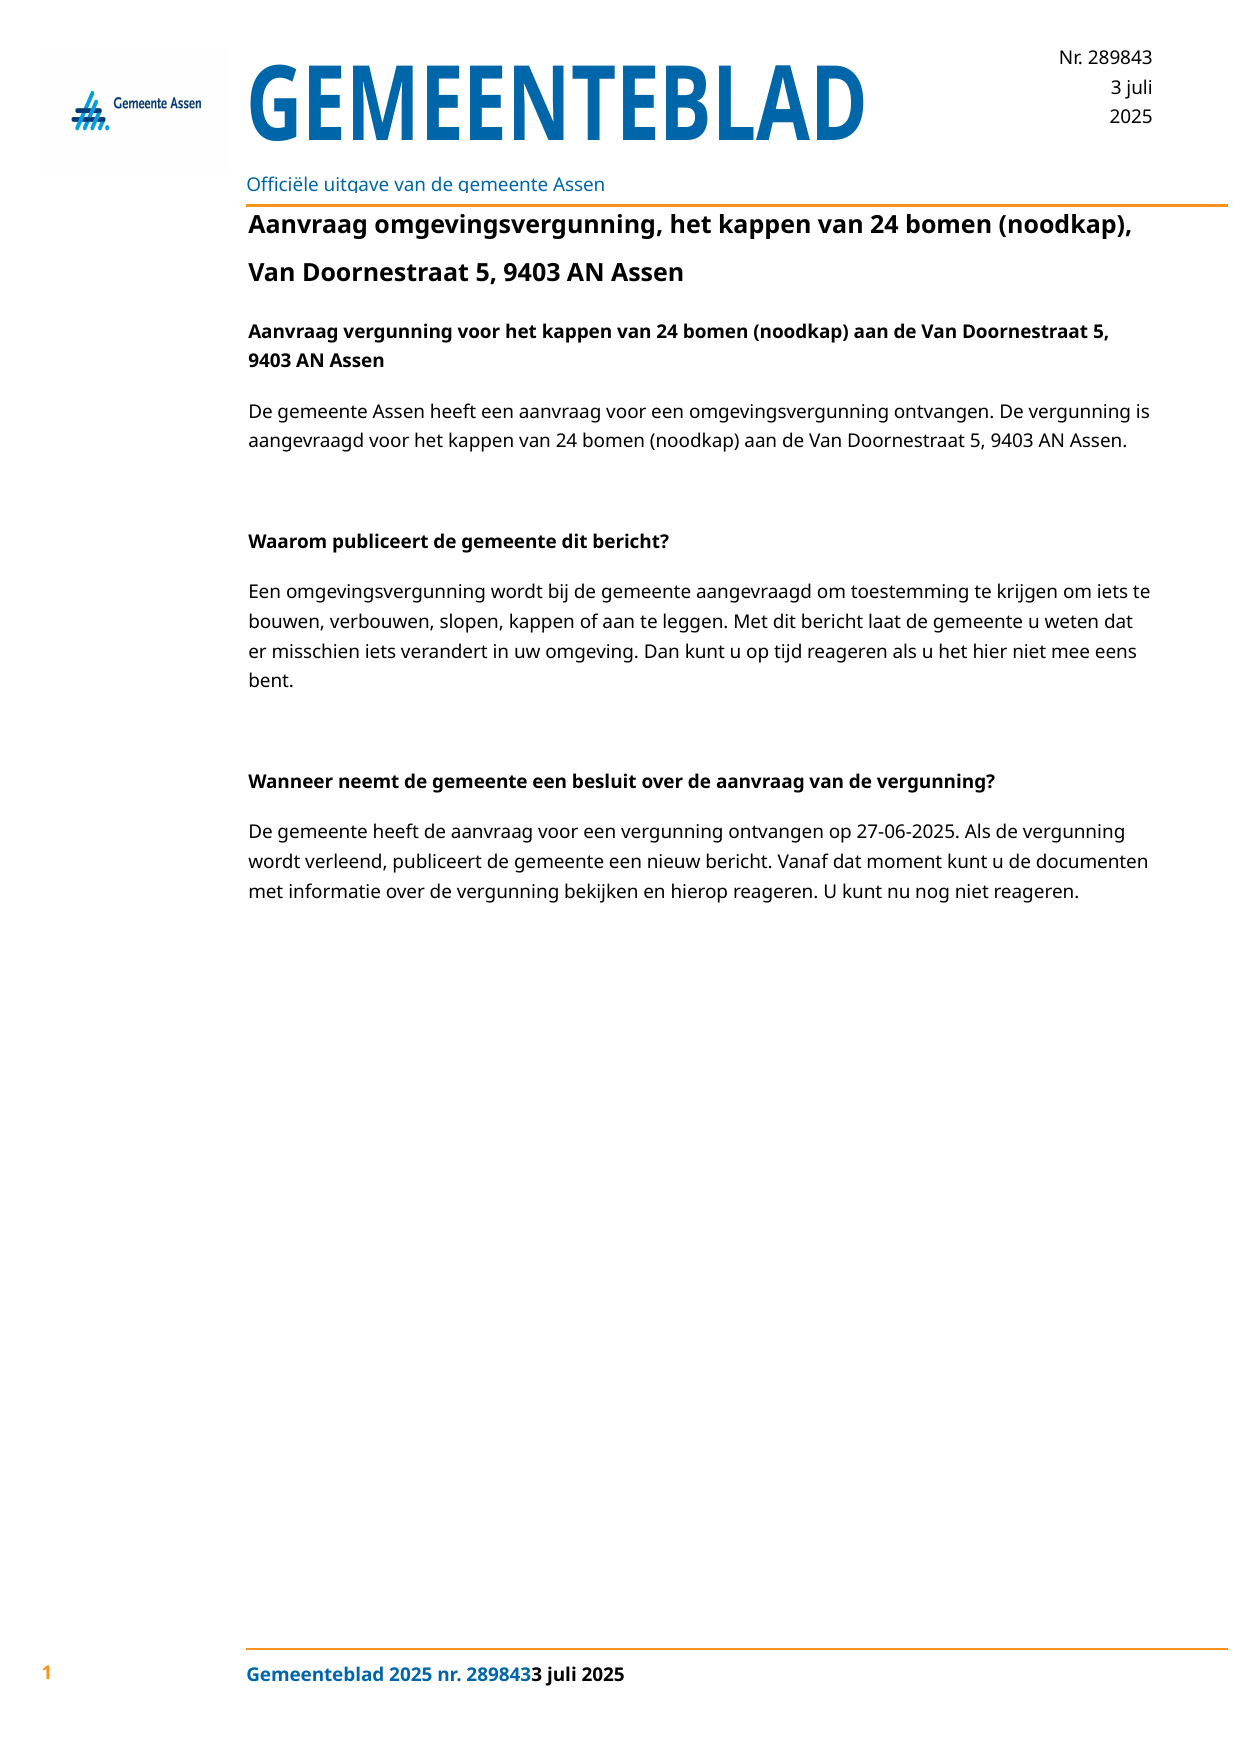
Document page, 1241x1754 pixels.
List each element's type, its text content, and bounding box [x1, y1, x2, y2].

text Aanvraag vergunning voor het kappen van 24 bomen (noodkap) aan de Van Doornestraat 5, 9403 AN Assen [248, 318, 1152, 373]
text Waarom publiceert de gemeente dit bericht? [248, 528, 1152, 554]
text Wanneer neemt de gemeente een besluit over de aanvraag van de vergunning? [248, 768, 1152, 794]
picture [41, 47, 231, 172]
text De gemeente Assen heeft een aanvraag voor een omgevingsvergunning ontvangen. De vergunning is aangevraagd voor het kappen van 24 bomen (noodkap) aan de Van Doornestraat 5, 9403 AN Assen. [248, 398, 1152, 453]
text De gemeente heeft de aanvraag voor een vergunning ontvangen op 27-06-2025. Als de vergunning wordt verleend, publiceert de gemeente een nieuw bericht. Vanaf dat moment kunt u de documenten met informatie over de vergunning bekijken en hierop reageren. U kunt nu nog niet reageren. [248, 819, 1152, 904]
text Aanvraag omgevingsvergunning, het kappen van 24 bomen (noodkap), Van Doornestraat 5, 9403 AN Assen [248, 207, 1152, 288]
text Een omgevingsvergunning wordt bij de gemeente aangevraagd om toestemming te krijgen om iets te bouwen, verbouwen, slopen, kappen of aan te leggen. Met dit bericht laat de gemeente u weten dat er misschien iets verandert in uw omgeving. Dan kunt u op tijd reageren als u het hier niet mee eens bent. [248, 579, 1152, 693]
